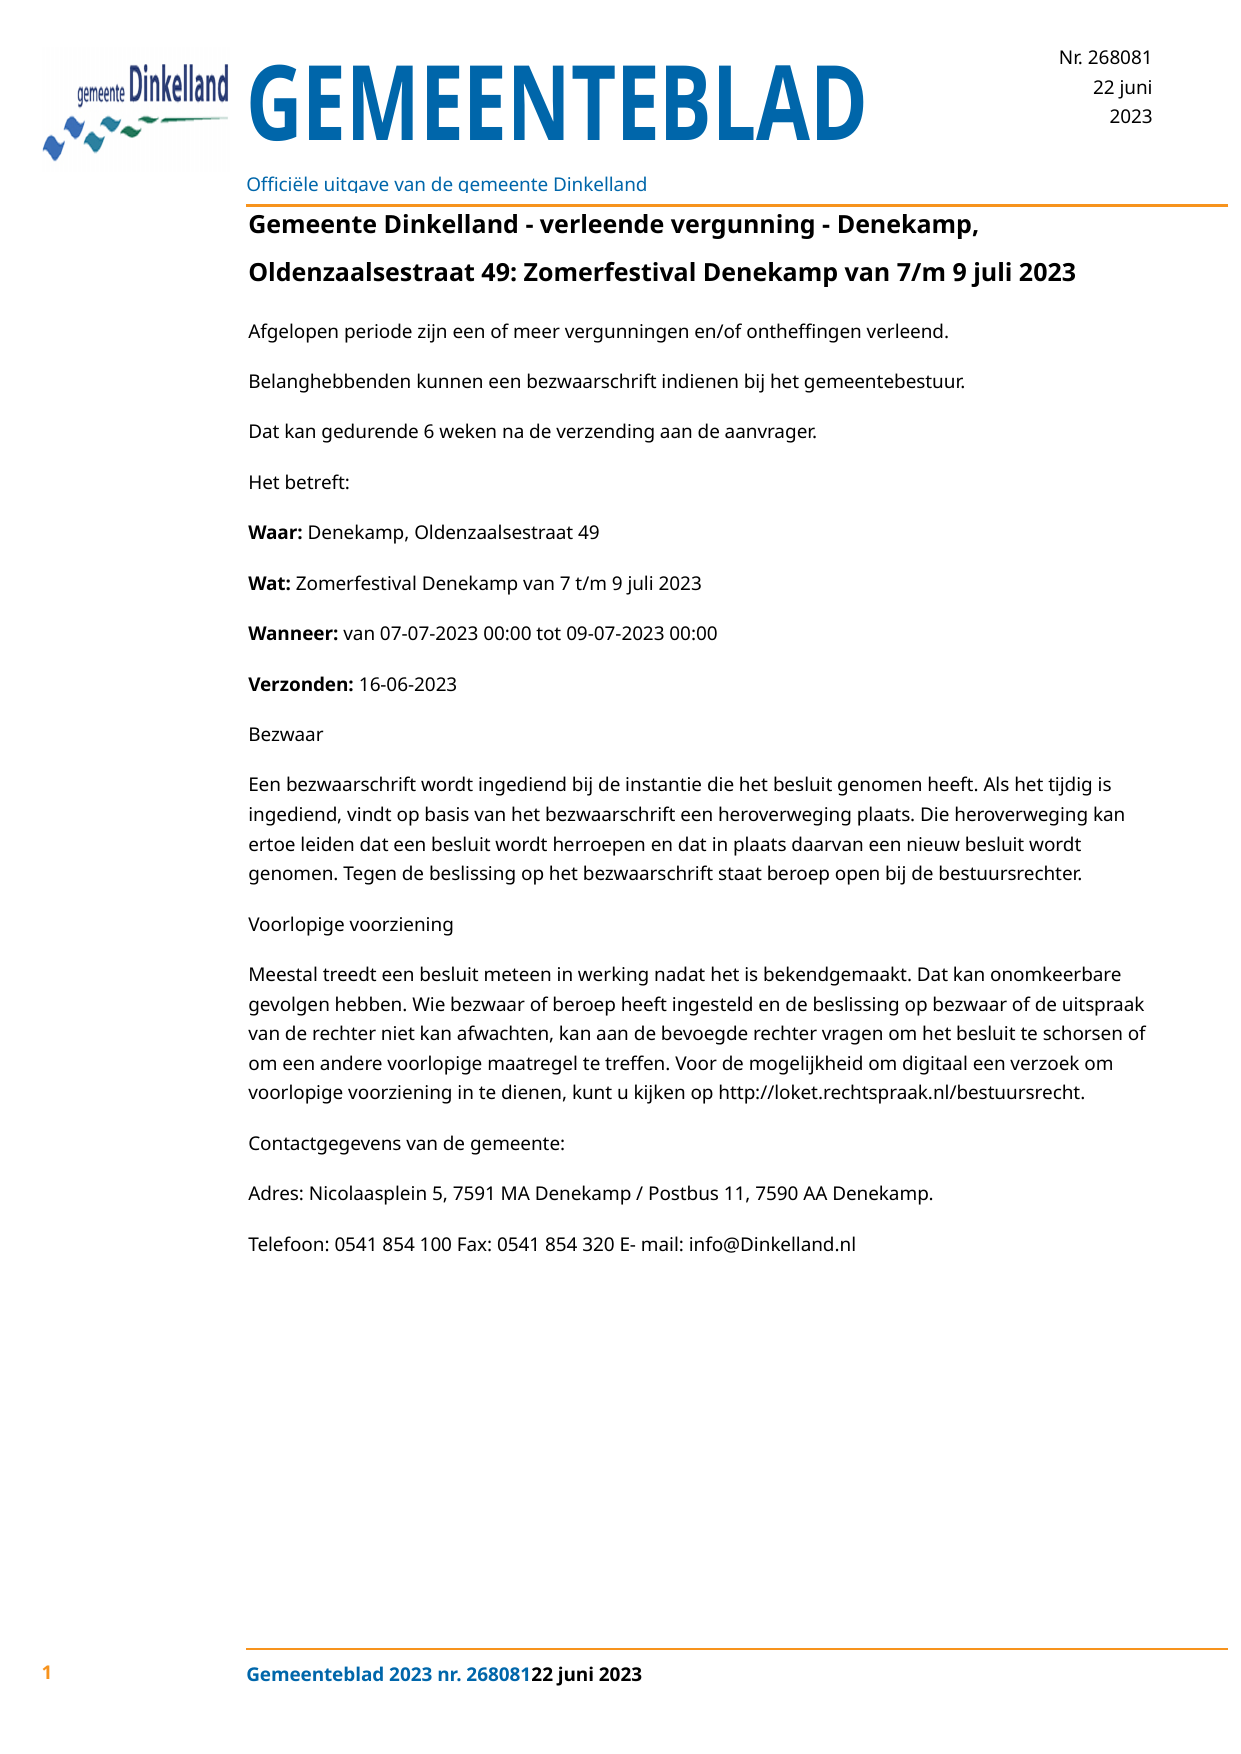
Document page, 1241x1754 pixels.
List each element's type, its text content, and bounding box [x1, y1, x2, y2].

text Afgelopen periode zijn een of meer vergunningen en/of ontheffingen verleend. [248, 318, 1152, 344]
text Meestal treedt een besluit meteen in werking nadat het is bekendgemaakt. Dat kan onomkeerbare gevolgen hebben. Wie bezwaar of beroep heeft ingesteld en de beslissing op bezwaar of de uitspraak van de rechter niet kan afwachten, kan aan de bevoegde rechter vragen om het besluit te schorsen of om een andere voorlopige maatregel te treffen. Voor de mogelijkheid om digitaal een verzoek om voorlopige voorziening in te dienen, kunt u kijken op http://loket.rechtspraak.nl/bestuursrecht. [248, 961, 1152, 1105]
text Wat: Zomerfestival Denekamp van 7 t/m 9 juli 2023 [248, 570, 1152, 596]
picture [41, 47, 231, 172]
text Wanneer: van 07-07-2023 00:00 tot 09-07-2023 00:00 [248, 620, 1152, 646]
text Waar: Denekamp, Oldenzaalsestraat 49 [248, 519, 1152, 545]
text Adres: Nicolaasplein 5, 7591 MA Denekamp / Postbus 11, 7590 AA Denekamp. [248, 1180, 1152, 1206]
text Belanghebbenden kunnen een bezwaarschrift indienen bij het gemeentebestuur. [248, 368, 1152, 394]
text Dat kan gedurende 6 weken na de verzending aan de aanvrager. [248, 419, 1152, 444]
text Verzonden: 16-06-2023 [248, 671, 1152, 697]
text Bezwaar [248, 721, 1152, 747]
text Voorlopige voorziening [248, 911, 1152, 937]
text Een bezwaarschrift wordt ingediend bij de instantie die het besluit genomen heeft. Als het tijdig is ingediend, vindt op basis van het bezwaarschrift een heroverweging plaats. Die heroverweging kan ertoe leiden dat een besluit wordt herroepen en dat in plaats daarvan een nieuw besluit wordt genomen. Tegen de beslissing op het bezwaarschrift staat beroep open bij de bestuursrechter. [248, 772, 1152, 886]
text Contactgegevens van de gemeente: [248, 1130, 1152, 1156]
text Telefoon: 0541 854 100 Fax: 0541 854 320 E- mail: info@Dinkelland.nl [248, 1231, 1152, 1257]
text Gemeente Dinkelland - verleende vergunning - Denekamp, Oldenzaalsestraat 49: Zomerfestival Denekamp van 7/m 9 juli 2023 [248, 207, 1152, 288]
text Het betreft: [248, 469, 1152, 495]
